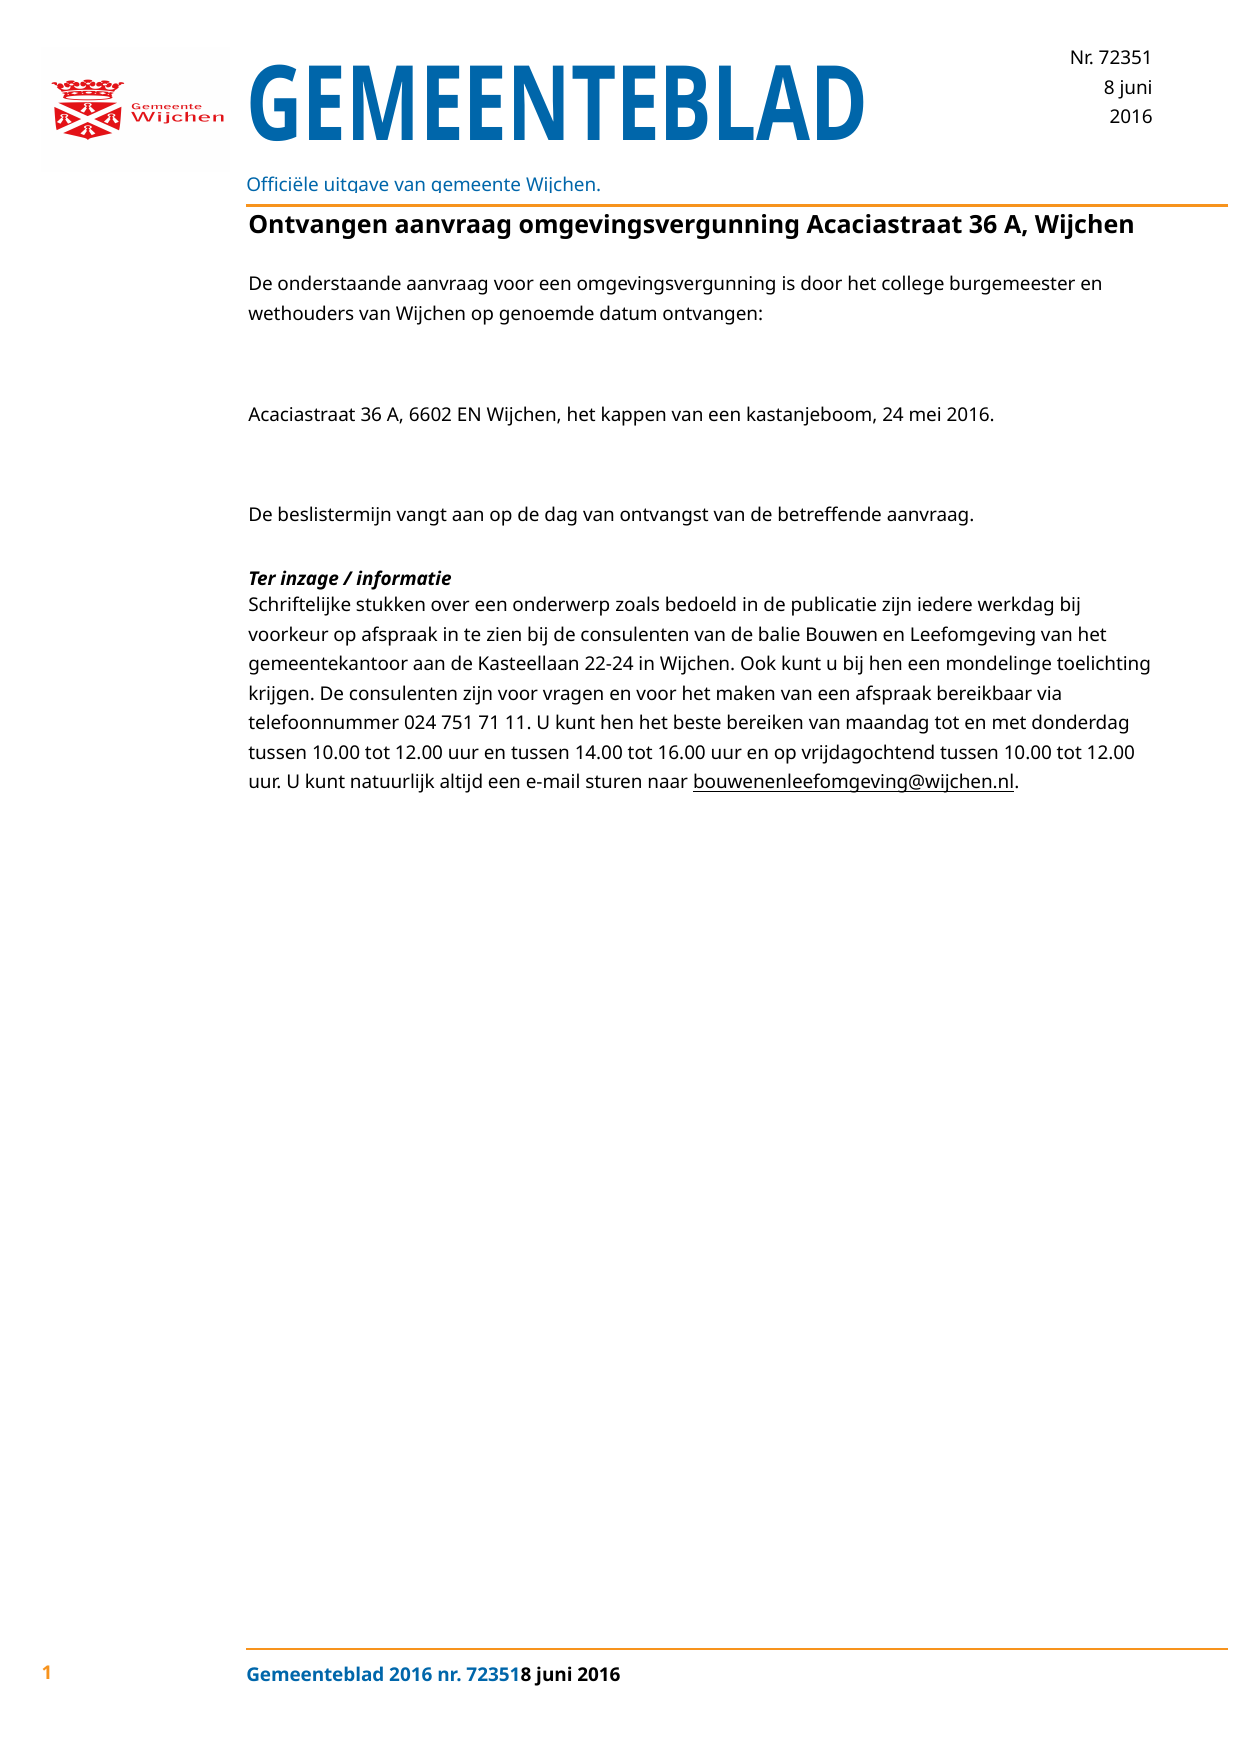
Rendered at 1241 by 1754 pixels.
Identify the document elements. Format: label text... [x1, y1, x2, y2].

text Ter inzage / informatie [248, 566, 1152, 591]
text Ontvangen aanvraag omgevingsvergunning Acaciastraat 36 A, Wijchen [248, 207, 1152, 241]
text Schriftelijke stukken over een onderwerp zoals bedoeld in de publicatie zijn iedere werkdag bij voorkeur op afspraak in te zien bij de consulenten van de balie Bouwen en Leefomgeving van het gemeentekantoor aan de Kasteellaan 22-24 in Wijchen. Ook kunt u bij hen een mondelinge toelichting krijgen. De consulenten zijn voor vragen en voor het maken van een afspraak bereikbaar via telefoonnummer 024 751 71 11. U kunt hen het beste bereiken van maandag tot en met donderdag tussen 10.00 tot 12.00 uur en tussen 14.00 tot 16.00 uur en op vrijdagochtend tussen 10.00 tot 12.00 uur. U kunt natuurlijk altijd een e-mail sturen naar bouwenenleefomgeving@wijchen.nl. [248, 591, 1152, 794]
text De beslistermijn vangt aan op de dag van ontvangst van de betreffende aanvraag. [248, 502, 1152, 527]
picture [41, 47, 231, 172]
text Acaciastraat 36 A, 6602 EN Wijchen, het kappen van een kastanjeboom, 24 mei 2016. [248, 401, 1152, 426]
text De onderstaande aanvraag voor een omgevingsvergunning is door het college burgemeester en wethouders van Wijchen op genoemde datum ontvangen: [248, 270, 1152, 326]
